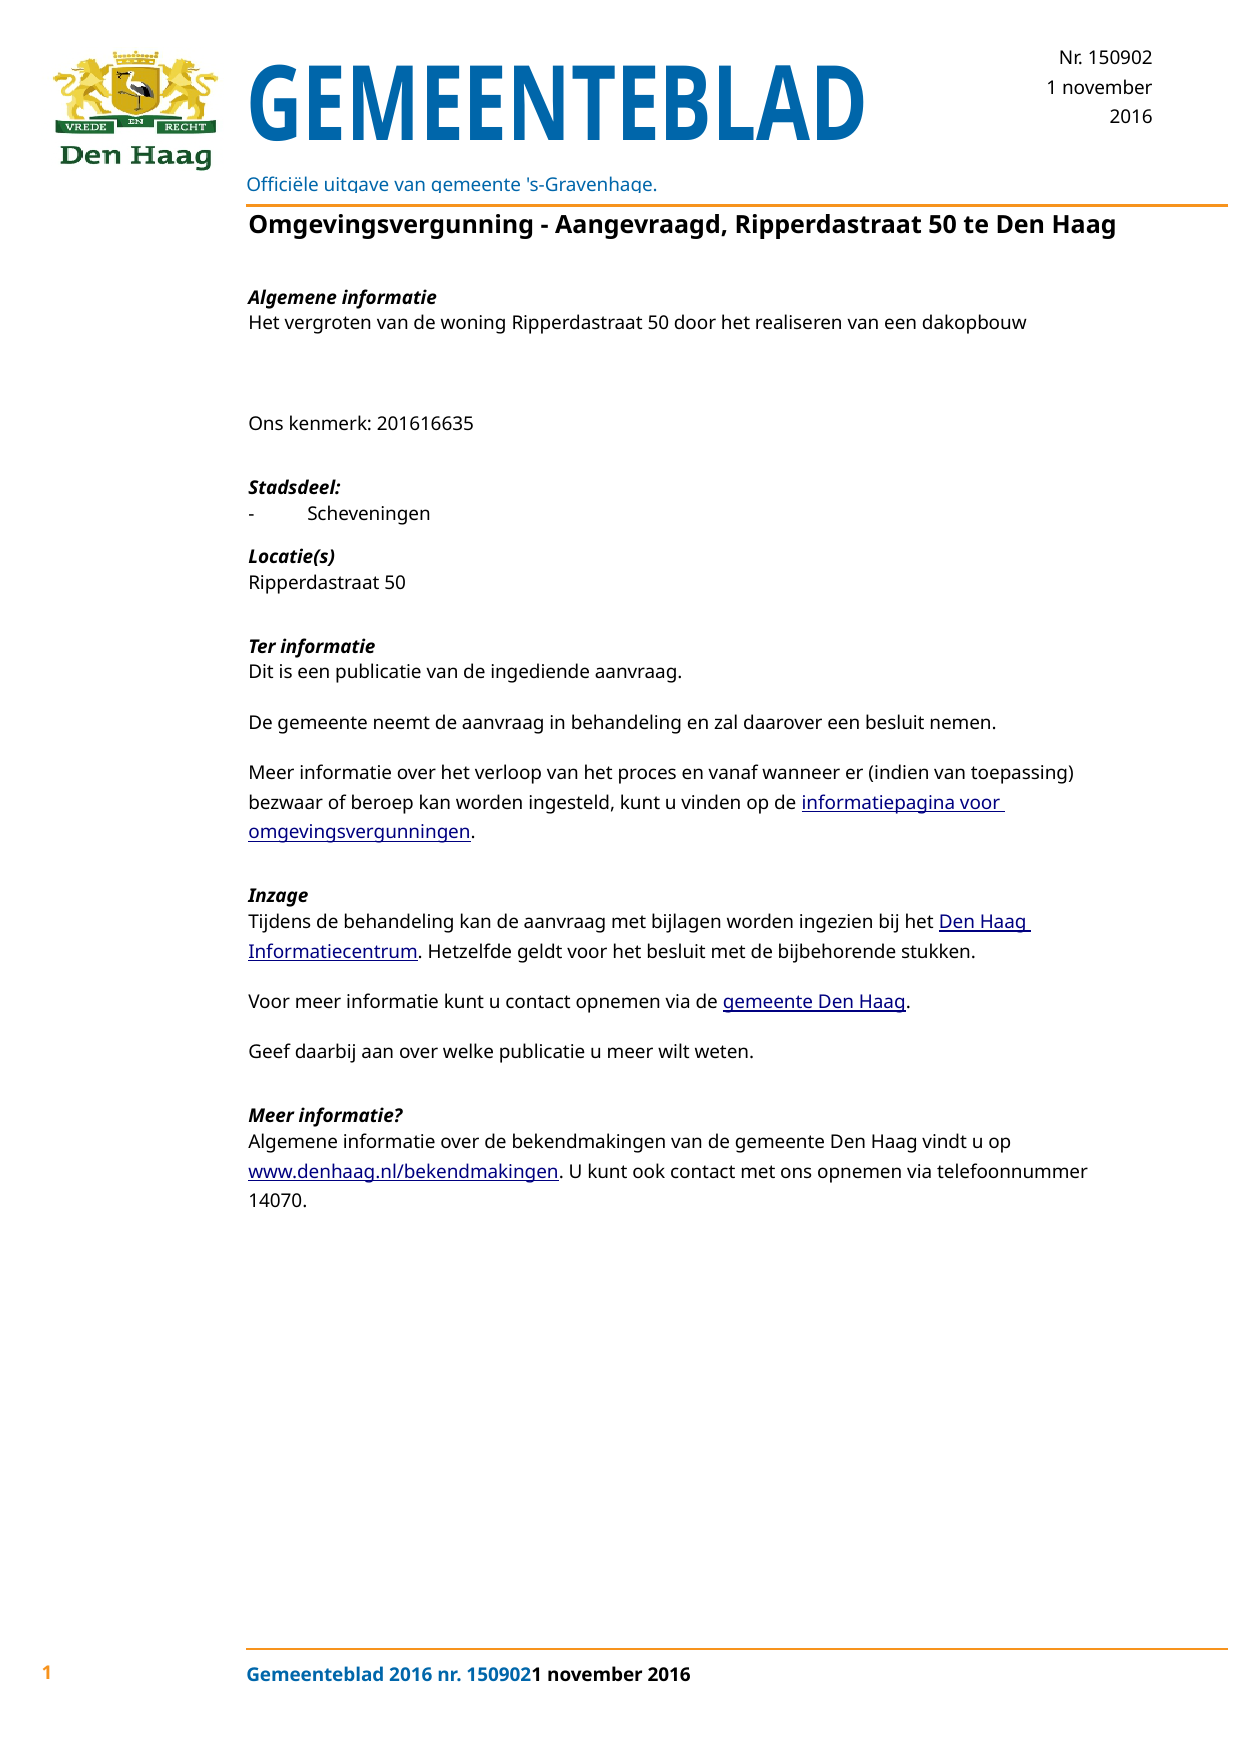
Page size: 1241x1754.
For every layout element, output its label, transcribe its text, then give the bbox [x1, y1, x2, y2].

text Tijdens de behandeling kan de aanvraag met bijlagen worden ingezien bij het Den Haag Informatiecentrum. Hetzelfde geldt voor het besluit met de bijbehorende stukken. [248, 908, 1152, 964]
text Stadsdeel: [248, 474, 1152, 500]
text Omgevingsvergunning - Aangevraagd, Ripperdastraat 50 te Den Haag [248, 207, 1152, 241]
text Het vergroten van de woning Ripperdastraat 50 door het realiseren van een dakopbouw [248, 309, 1152, 335]
text Inzage [248, 883, 1152, 908]
text Geef daarbij aan over welke publicatie u meer wilt weten. [248, 1039, 1152, 1064]
text Voor meer informatie kunt u contact opnemen via de gemeente Den Haag. [248, 988, 1152, 1014]
text Dit is een publicatie van de ingediende aanvraag. [248, 659, 1152, 684]
text Ons kenmerk: 201616635 [248, 410, 1152, 436]
text De gemeente neemt de aanvraag in behandeling en zal daarover een besluit nemen. [248, 709, 1152, 735]
text Algemene informatie [248, 284, 1152, 309]
text Ter informatie [248, 633, 1152, 659]
text Meer informatie over het verloop van het proces en vanaf wanneer er (indien van toepassing) bezwaar of beroep kan worden ingesteld, kunt u vinden op de informatiepagina voor omgevingsvergunningen. [248, 759, 1152, 844]
text Locatie(s) [248, 543, 1152, 569]
list Scheveningen [248, 500, 1152, 526]
text Algemene informatie over de bekendmakingen van de gemeente Den Haag vindt u op www.denhaag.nl/bekendmakingen. U kunt ook contact met ons opnemen via telefoonnummer 14070. [248, 1128, 1152, 1213]
picture [41, 47, 231, 172]
text Meer informatie? [248, 1103, 1152, 1128]
text Ripperdastraat 50 [248, 569, 1152, 595]
